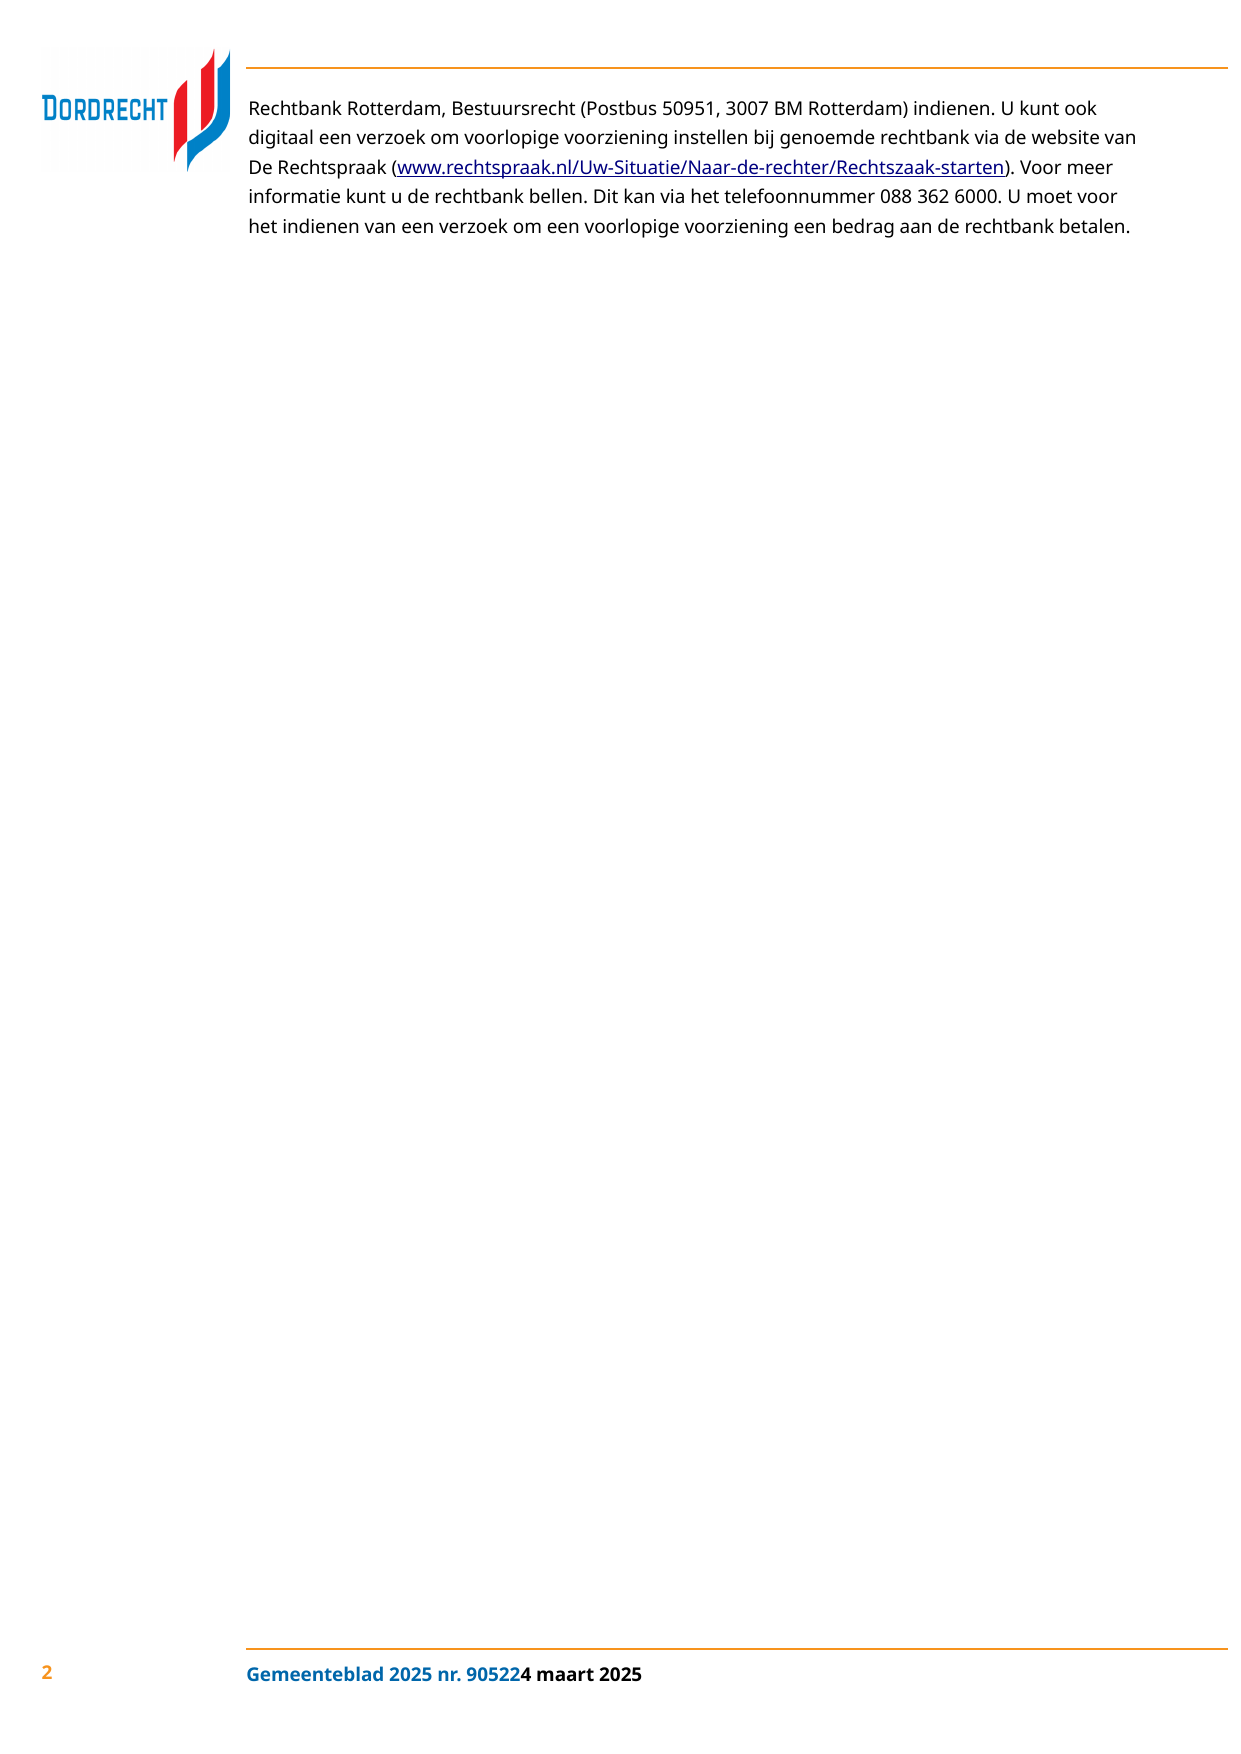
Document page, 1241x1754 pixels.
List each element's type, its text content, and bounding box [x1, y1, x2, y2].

text Rechtbank Rotterdam, Bestuursrecht (Postbus 50951, 3007 BM Rotterdam) indienen. U kunt ook digitaal een verzoek om voorlopige voorziening instellen bij genoemde rechtbank via de website van De Rechtspraak (www.rechtspraak.nl/Uw-Situatie/Naar-de-rechter/Rechtszaak-starten). Voor meer informatie kunt u de rechtbank bellen. Dit kan via het telefoonnummer 088 362 6000. U moet voor het indienen van een verzoek om een voorlopige voorziening een bedrag aan de rechtbank betalen. [248, 95, 1152, 239]
picture [41, 47, 231, 172]
